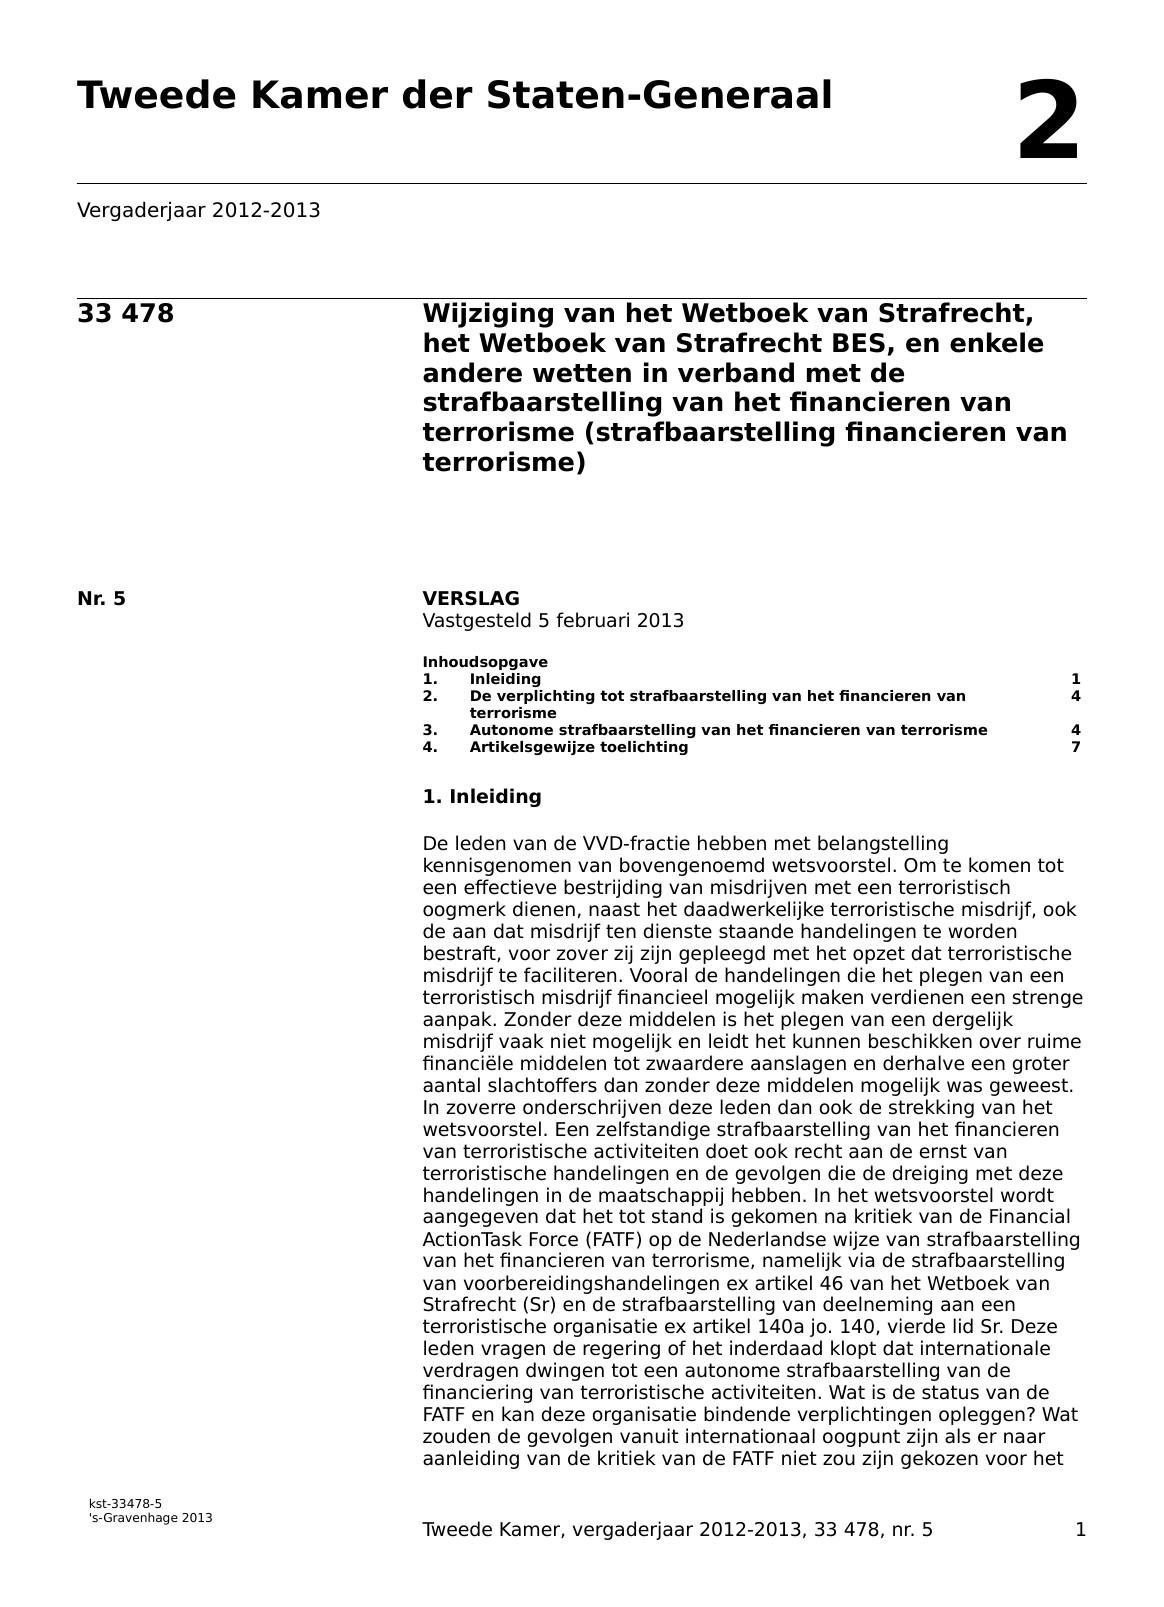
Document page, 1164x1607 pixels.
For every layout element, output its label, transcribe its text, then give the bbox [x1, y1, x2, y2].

table_cell 2. [422, 688, 463, 722]
table_cell 1. [422, 671, 463, 688]
subtitle Nr. 5 VERSLAG [77, 588, 1087, 610]
table_cell 1 [1013, 671, 1087, 688]
table_cell 4. [422, 739, 463, 756]
text De leden van de VVD-fractie hebben met belangstelling kennisgenomen van bovengenoemd wetsvoorstel. Om te komen tot een effectieve bestrijding van misdrijven met een terroristisch oogmerk dienen, naast het daadwerkelijke terroristische misdrijf, ook de aan dat misdrijf ten dienste staande handelingen te worden bestraft, voor zover zij zijn gepleegd met het opzet dat terroristische misdrijf te faciliteren. Vooral de handelingen die het plegen van een terroristisch misdrijf financieel mogelijk maken verdienen een strenge aanpak. Zonder deze middelen is het plegen van een dergelijk misdrijf vaak niet mogelijk en leidt het kunnen beschikken over ruime financiële middelen tot zwaardere aanslagen en derhalve een groter aantal slachtoffers dan zonder deze middelen mogelijk was geweest. In zoverre onderschrijven deze leden dan ook de strekking van het wetsvoorstel. Een zelfstandige strafbaarstelling van het financieren van terroristische activiteiten doet ook recht aan de ernst van terroristische handelingen en de gevolgen die de dreiging met deze handelingen in de maatschappij hebben. In het wetsvoorstel wordt aangegeven dat het tot stand is gekomen na kritiek van de Financial ActionTask Force (FATF) op de Nederlandse wijze van strafbaarstelling van het financieren van terrorisme, namelijk via de strafbaarstelling van voorbereidingshandelingen ex artikel 46 van het Wetboek van Strafrecht (Sr) en de strafbaarstelling van deelneming aan een terroristische organisatie ex artikel 140a jo. 140, vierde lid Sr. Deze leden vragen de regering of het inderdaad klopt dat internationale verdragen dwingen tot een autonome strafbaarstelling van de financiering van terroristische activiteiten. Wat is de status van de FATF en kan deze organisatie bindende verplichtingen opleggen? Wat zouden de gevolgen vanuit internationaal oogpunt zijn als er naar aanleiding van de kritiek van de FATF niet zou zijn gekozen voor het [422, 833, 1087, 1470]
subtitle 33 478 Wijziging van het Wetboek van Strafrecht, het Wetboek van Strafrecht BES, en enkele andere wetten in verband met de strafbaarstelling van het financieren van terrorisme (strafbaarstelling financieren van terrorisme) [77, 299, 1087, 477]
table_cell De verplichting tot strafbaarstelling van het financieren van terrorisme [464, 688, 1013, 722]
table_cell 4 [1013, 722, 1087, 739]
table_cell 4 [1013, 688, 1087, 722]
subtitle 1. Inleiding [422, 786, 1087, 808]
text 's-Gravenhage 2013 [88, 1511, 323, 1525]
table_header 2 [886, 59, 1087, 183]
table_header [1013, 654, 1087, 671]
table_cell 7 [1013, 739, 1087, 756]
table_header Inhoudsopgave [422, 654, 1013, 671]
table_cell Artikelsgewijze toelichting [464, 739, 1013, 756]
table_cell Inleiding [464, 671, 1013, 688]
table_cell Vergaderjaar 2012-2013 [77, 184, 1087, 298]
table_header Tweede Kamer der Staten-Generaal [77, 59, 886, 183]
text kst-33478-5 [88, 1497, 323, 1511]
text Vastgesteld 5 februari 2013 [422, 610, 1087, 632]
table_cell Autonome strafbaarstelling van het financieren van terrorisme [464, 722, 1013, 739]
table_cell 3. [422, 722, 463, 739]
